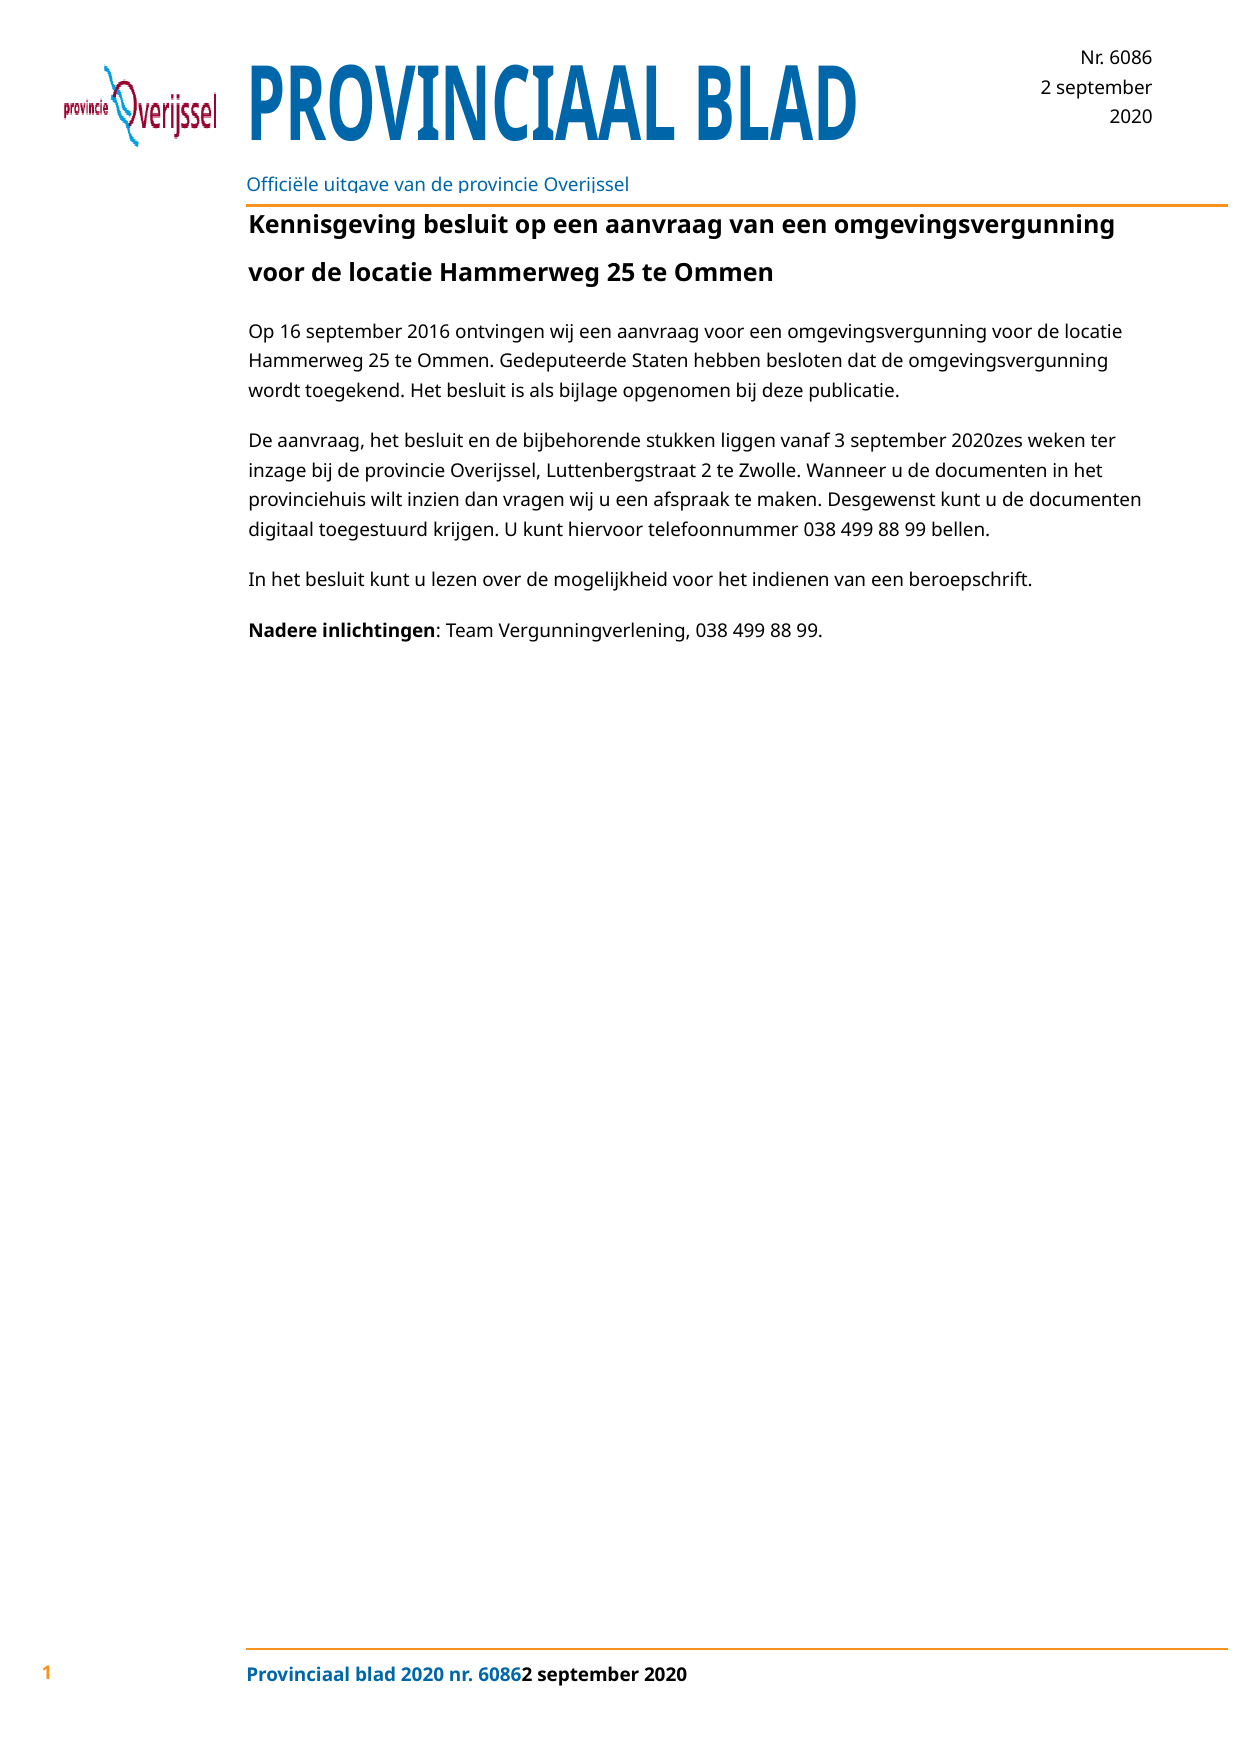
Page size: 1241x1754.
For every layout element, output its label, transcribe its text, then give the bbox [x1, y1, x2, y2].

text Op 16 september 2016 ontvingen wij een aanvraag voor een omgevingsvergunning voor de locatie Hammerweg 25 te Ommen. Gedeputeerde Staten hebben besloten dat de omgevingsvergunning wordt toegekend. Het besluit is als bijlage opgenomen bij deze publicatie. [248, 318, 1152, 403]
text Nadere inlichtingen: Team Vergunningverlening, 038 499 88 99. [248, 617, 1152, 643]
text Kennisgeving besluit op een aanvraag van een omgevingsvergunning voor de locatie Hammerweg 25 te Ommen [248, 207, 1152, 288]
picture [41, 47, 231, 172]
text In het besluit kunt u lezen over de mogelijkheid voor het indienen van een beroepschrift. [248, 567, 1152, 592]
text De aanvraag, het besluit en de bijbehorende stukken liggen vanaf 3 september 2020zes weken ter inzage bij de provincie Overijssel, Luttenbergstraat 2 te Zwolle. Wanneer u de documenten in het provinciehuis wilt inzien dan vragen wij u een afspraak te maken. Desgewenst kunt u de documenten digitaal toegestuurd krijgen. U kunt hiervoor telefoonnummer 038 499 88 99 bellen. [248, 427, 1152, 542]
